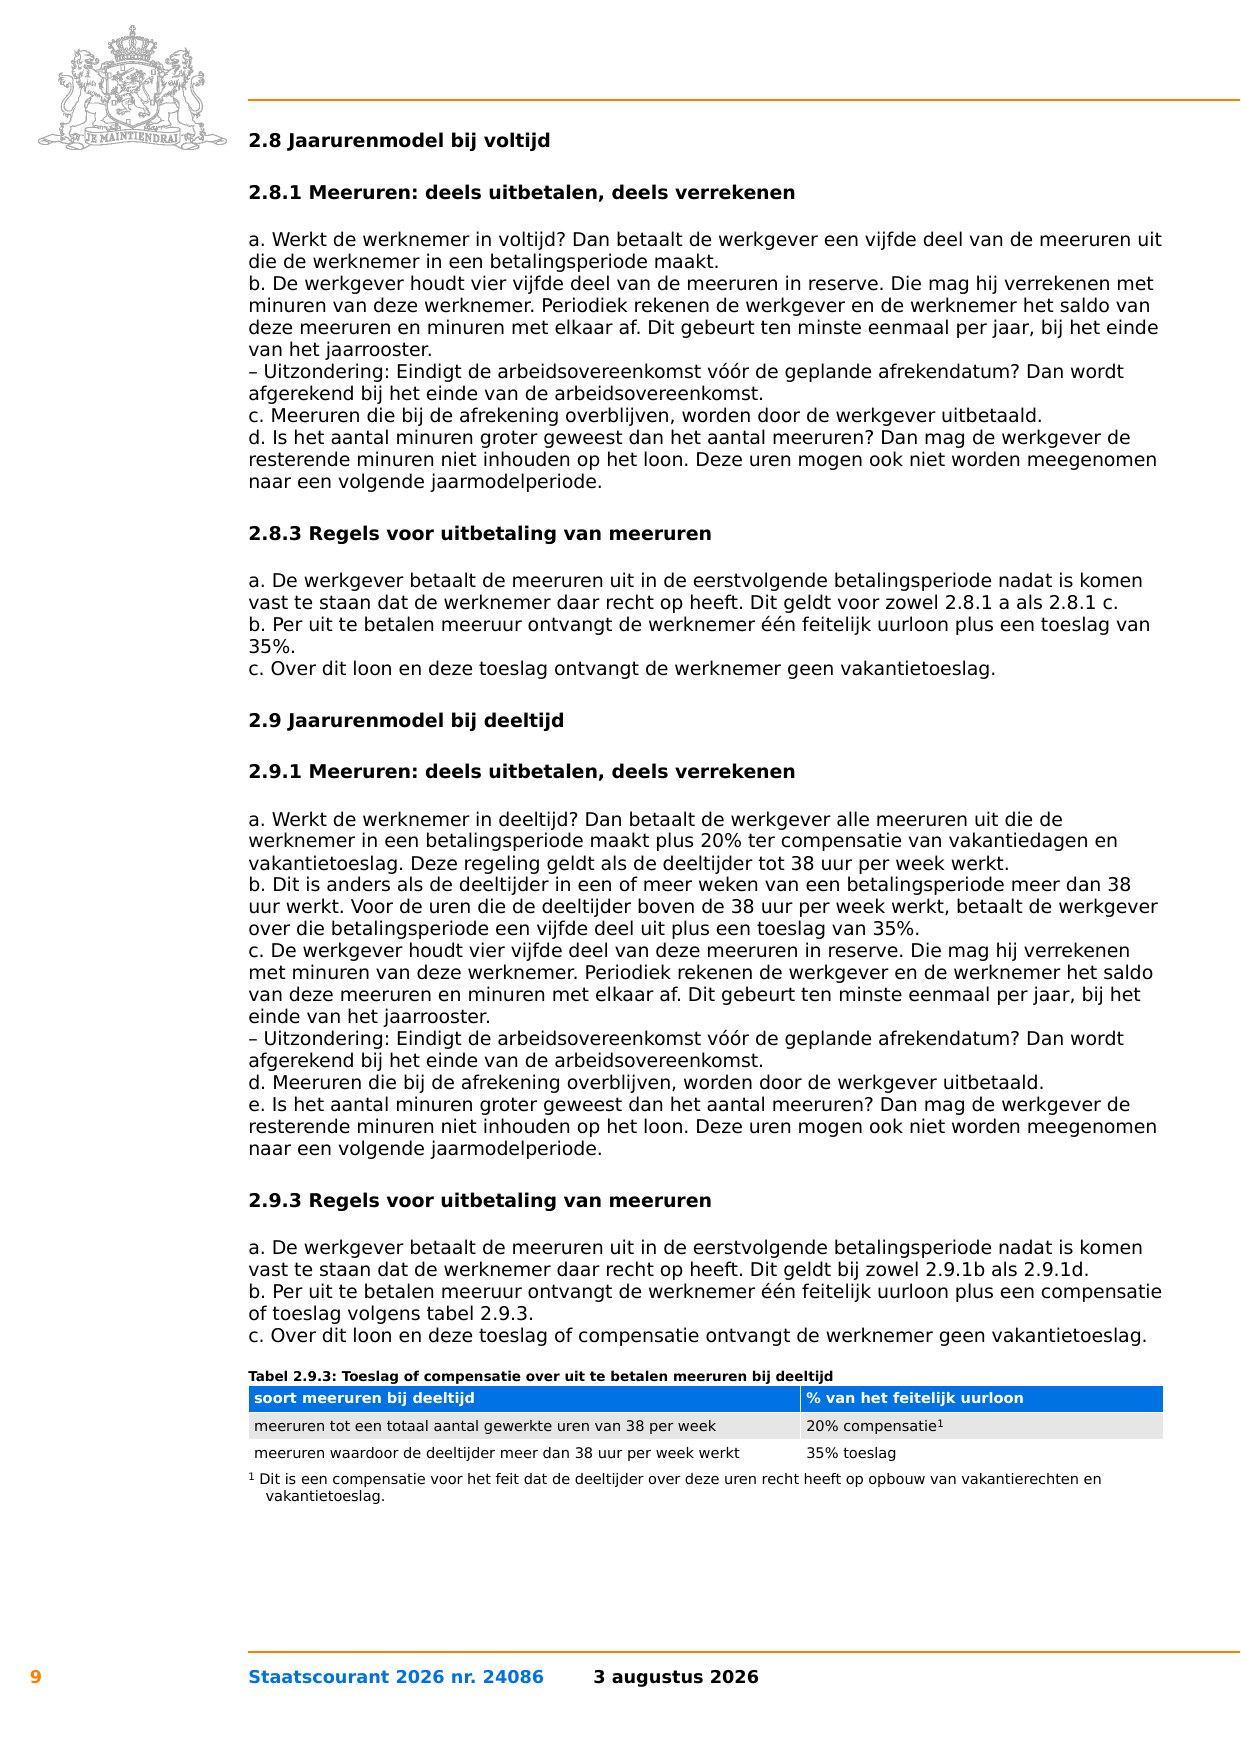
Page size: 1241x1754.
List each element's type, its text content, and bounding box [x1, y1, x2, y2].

table_cell soort meeruren bij deeltijd [249, 1386, 800, 1412]
text – Uitzondering: Eindigt de arbeidsovereenkomst vóór de geplande afrekendatum? Dan wordt afgerekend bij het einde van de arbeidsovereenkomst. [248, 1028, 1163, 1072]
table_cell 20% compensatie1 [801, 1413, 1163, 1439]
text a. Werkt de werknemer in deeltijd? Dan betaalt de werkgever alle meeruren uit die de werknemer in een betalingsperiode maakt plus 20% ter compensatie van vakantiedagen en vakantietoeslag. Deze regeling geldt als de deeltijder tot 38 uur per week werkt. [248, 808, 1163, 874]
subtitle 2.9.3 Regels voor uitbetaling van meeruren [248, 1190, 1163, 1212]
subtitle 2.9 Jaarurenmodel bij deeltijd [248, 709, 1163, 731]
text d. Is het aantal minuren groter geweest dan het aantal meeruren? Dan mag de werkgever de resterende minuren niet inhouden op het loon. Deze uren mogen ook niet worden meegenomen naar een volgende jaarmodelperiode. [248, 427, 1163, 493]
text a. Werkt de werknemer in voltijd? Dan betaalt de werkgever een vijfde deel van de meeruren uit die de werknemer in een betalingsperiode maakt. [248, 229, 1163, 273]
table_cell 1 Dit is een compensatie voor het feit dat de deeltijder over deze uren recht heeft op opbouw van vakantierechten en vakantietoeslag. [248, 1468, 1163, 1504]
text c. Over dit loon en deze toeslag of compensatie ontvangt de werknemer geen vakantietoeslag. [248, 1325, 1163, 1347]
text b. Per uit te betalen meeruur ontvangt de werknemer één feitelijk uurloon plus een toeslag van 35%. [248, 613, 1163, 657]
text c. Meeruren die bij de afrekening overblijven, worden door de werkgever uitbetaald. [248, 405, 1163, 427]
text a. De werkgever betaalt de meeruren uit in de eerstvolgende betalingsperiode nadat is komen vast te staan dat de werknemer daar recht op heeft. Dit geldt bij zowel 2.9.1b als 2.9.1d. [248, 1237, 1163, 1281]
text c. Over dit loon en deze toeslag ontvangt de werknemer geen vakantietoeslag. [248, 657, 1163, 679]
text e. Is het aantal minuren groter geweest dan het aantal meeruren? Dan mag de werkgever de resterende minuren niet inhouden op het loon. Deze uren mogen ook niet worden meegenomen naar een volgende jaarmodelperiode. [248, 1094, 1163, 1160]
subtitle 2.8 Jaarurenmodel bij voltijd [248, 130, 1163, 152]
text b. Per uit te betalen meeruur ontvangt de werknemer één feitelijk uurloon plus een compensatie of toeslag volgens tabel 2.9.3. [248, 1281, 1163, 1325]
text – Uitzondering: Eindigt de arbeidsovereenkomst vóór de geplande afrekendatum? Dan wordt afgerekend bij het einde van de arbeidsovereenkomst. [248, 361, 1163, 405]
table_header Tabel 2.9.3: Toeslag of compensatie over uit te betalen meeruren bij deeltijd [248, 1369, 1163, 1384]
text b. Dit is anders als de deeltijder in een of meer weken van een betalingsperiode meer dan 38 uur werkt. Voor de uren die de deeltijder boven de 38 uur per week werkt, betaalt de werkgever over die betalingsperiode een vijfde deel uit plus een toeslag van 35%. [248, 874, 1163, 940]
text d. Meeruren die bij de afrekening overblijven, worden door de werkgever uitbetaald. [248, 1072, 1163, 1094]
text c. De werkgever houdt vier vijfde deel van deze meeruren in reserve. Die mag hij verrekenen met minuren van deze werknemer. Periodiek rekenen de werkgever en de werknemer het saldo van deze meeruren en minuren met elkaar af. Dit gebeurt ten minste eenmaal per jaar, bij het einde van het jaarrooster. [248, 940, 1163, 1028]
text a. De werkgever betaalt de meeruren uit in de eerstvolgende betalingsperiode nadat is komen vast te staan dat de werknemer daar recht op heeft. Dit geldt voor zowel 2.8.1 a als 2.8.1 c. [248, 569, 1163, 613]
table_cell meeruren waardoor de deeltijder meer dan 38 uur per week werkt [249, 1440, 800, 1467]
subtitle 2.8.3 Regels voor uitbetaling van meeruren [248, 523, 1163, 544]
text b. De werkgever houdt vier vijfde deel van de meeruren in reserve. Die mag hij verrekenen met minuren van deze werknemer. Periodiek rekenen de werkgever en de werknemer het saldo van deze meeruren en minuren met elkaar af. Dit gebeurt ten minste eenmaal per jaar, bij het einde van het jaarrooster. [248, 273, 1163, 361]
subtitle 2.9.1 Meeruren: deels uitbetalen, deels verrekenen [248, 761, 1163, 783]
table_cell 35% toeslag [801, 1440, 1163, 1467]
picture [38, 25, 227, 150]
table_cell meeruren tot een totaal aantal gewerkte uren van 38 per week [249, 1413, 800, 1439]
subtitle 2.8.1 Meeruren: deels uitbetalen, deels verrekenen [248, 182, 1163, 204]
table_cell % van het feitelijk uurloon [801, 1386, 1163, 1412]
